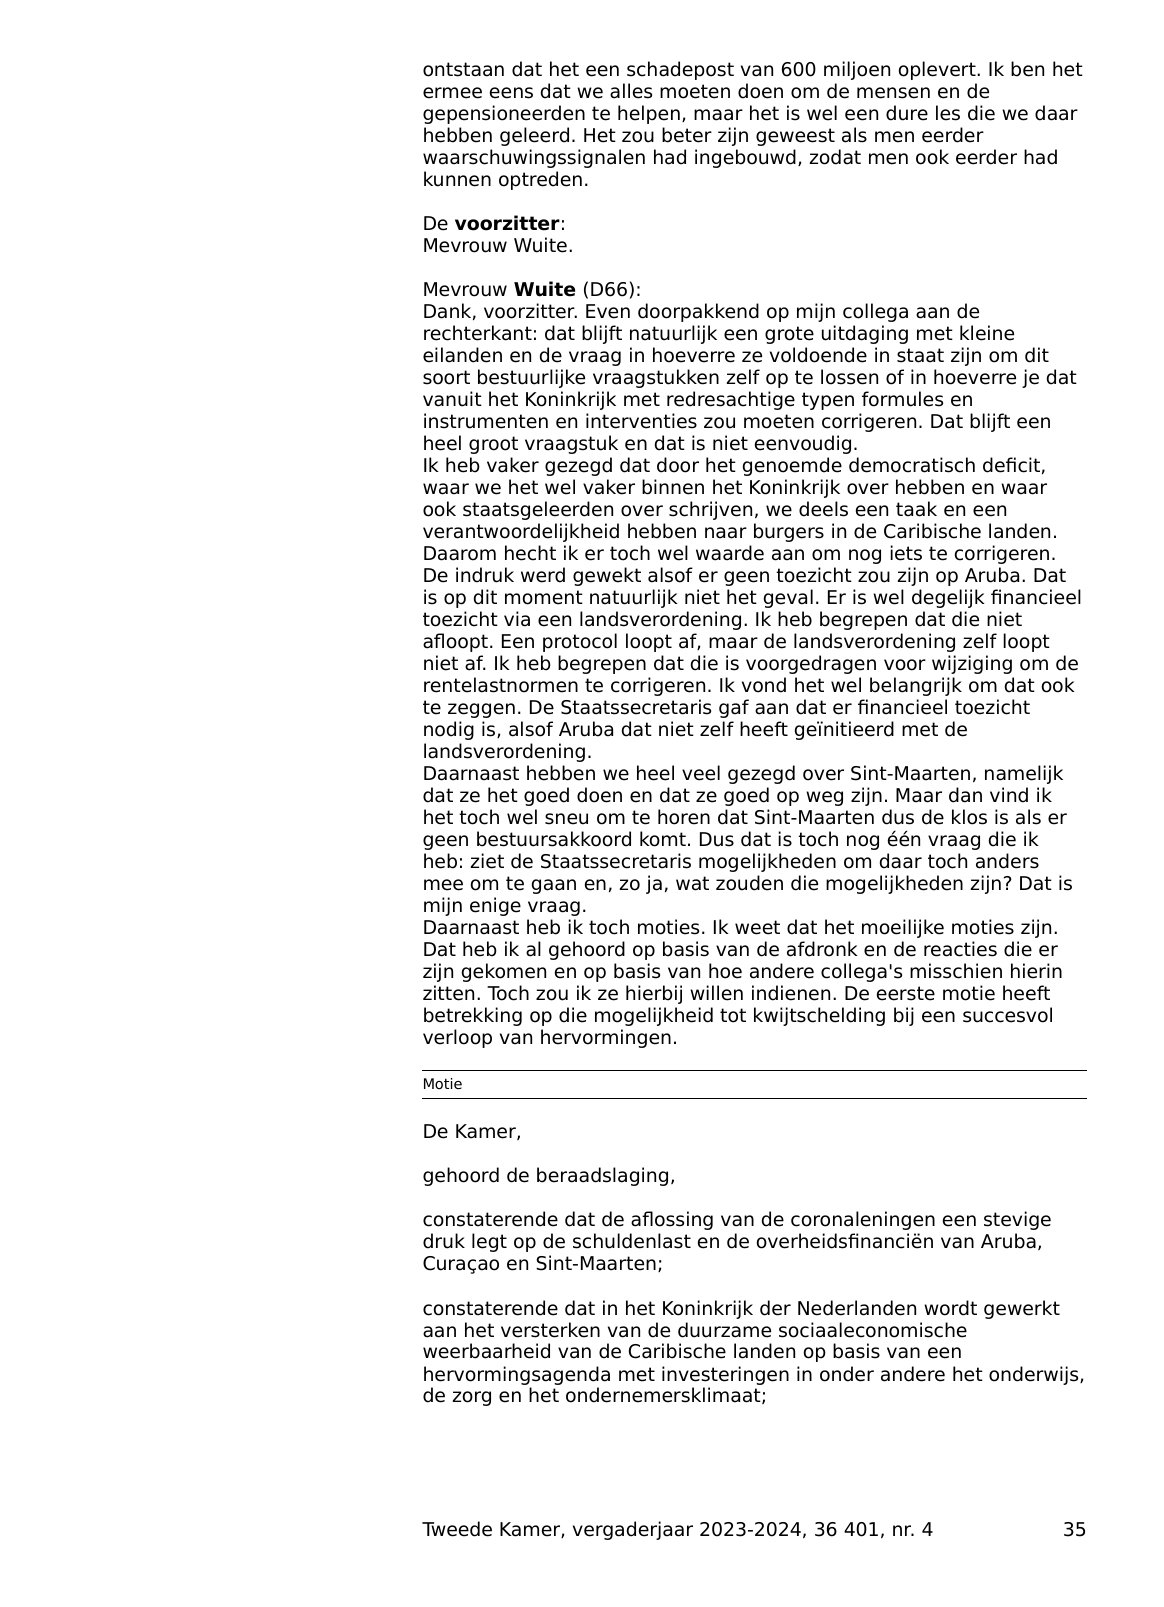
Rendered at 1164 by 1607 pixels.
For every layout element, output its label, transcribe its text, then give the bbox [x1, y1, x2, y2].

text Daarnaast hebben we heel veel gezegd over Sint-Maarten, namelijk dat ze het goed doen en dat ze goed op weg zijn. Maar dan vind ik het toch wel sneu om te horen dat Sint-Maarten dus de klos is als er geen bestuursakkoord komt. Dus dat is toch nog één vraag die ik heb: ziet de Staatssecretaris mogelijkheden om daar toch anders mee om te gaan en, zo ja, wat zouden die mogelijkheden zijn? Dat is mijn enige vraag. [422, 763, 1087, 917]
text constaterende dat in het Koninkrijk der Nederlanden wordt gewerkt aan het versterken van de duurzame sociaaleconomische weerbaarheid van de Caribische landen op basis van een hervormingsagenda met investeringen in onder andere het onderwijs, de zorg en het ondernemersklimaat; [422, 1297, 1087, 1407]
text De voorzitter: [422, 213, 1087, 235]
text Dank, voorzitter. Even doorpakkend op mijn collega aan de rechterkant: dat blijft natuurlijk een grote uitdaging met kleine eilanden en de vraag in hoeverre ze voldoende in staat zijn om dit soort bestuurlijke vraagstukken zelf op te lossen of in hoeverre je dat vanuit het Koninkrijk met redresachtige typen formules en instrumenten en interventies zou moeten corrigeren. Dat blijft een heel groot vraagstuk en dat is niet eenvoudig. [422, 301, 1087, 455]
text De Kamer, [422, 1121, 1087, 1143]
text ontstaan dat het een schadepost van 600 miljoen oplevert. Ik ben het ermee eens dat we alles moeten doen om de mensen en de gepensioneerden te helpen, maar het is wel een dure les die we daar hebben geleerd. Het zou beter zijn geweest als men eerder waarschuwingssignalen had ingebouwd, zodat men ook eerder had kunnen optreden. [422, 59, 1087, 191]
text gehoord de beraadslaging, [422, 1165, 1087, 1187]
text Mevrouw Wuite. [422, 235, 1087, 257]
table_header Motie [422, 1071, 1087, 1098]
text Ik heb vaker gezegd dat door het genoemde democratisch deficit, waar we het wel vaker binnen het Koninkrijk over hebben en waar ook staatsgeleerden over schrijven, we deels een taak en een verantwoordelijkheid hebben naar burgers in de Caribische landen. Daarom hecht ik er toch wel waarde aan om nog iets te corrigeren. De indruk werd gewekt alsof er geen toezicht zou zijn op Aruba. Dat is op dit moment natuurlijk niet het geval. Er is wel degelijk financieel toezicht via een landsverordening. Ik heb begrepen dat die niet afloopt. Een protocol loopt af, maar de landsverordening zelf loopt niet af. Ik heb begrepen dat die is voorgedragen voor wijziging om de rentelastnormen te corrigeren. Ik vond het wel belangrijk om dat ook te zeggen. De Staatssecretaris gaf aan dat er financieel toezicht nodig is, alsof Aruba dat niet zelf heeft geïnitieerd met de landsverordening. [422, 455, 1087, 763]
text Mevrouw Wuite (D66): [422, 279, 1087, 301]
text constaterende dat de aflossing van de coronaleningen een stevige druk legt op de schuldenlast en de overheidsfinanciën van Aruba, Curaçao en Sint-Maarten; [422, 1209, 1087, 1275]
text Daarnaast heb ik toch moties. Ik weet dat het moeilijke moties zijn. Dat heb ik al gehoord op basis van de afdronk en de reacties die er zijn gekomen en op basis van hoe andere collega's misschien hierin zitten. Toch zou ik ze hierbij willen indienen. De eerste motie heeft betrekking op die mogelijkheid tot kwijtschelding bij een succesvol verloop van hervormingen. [422, 917, 1087, 1048]
